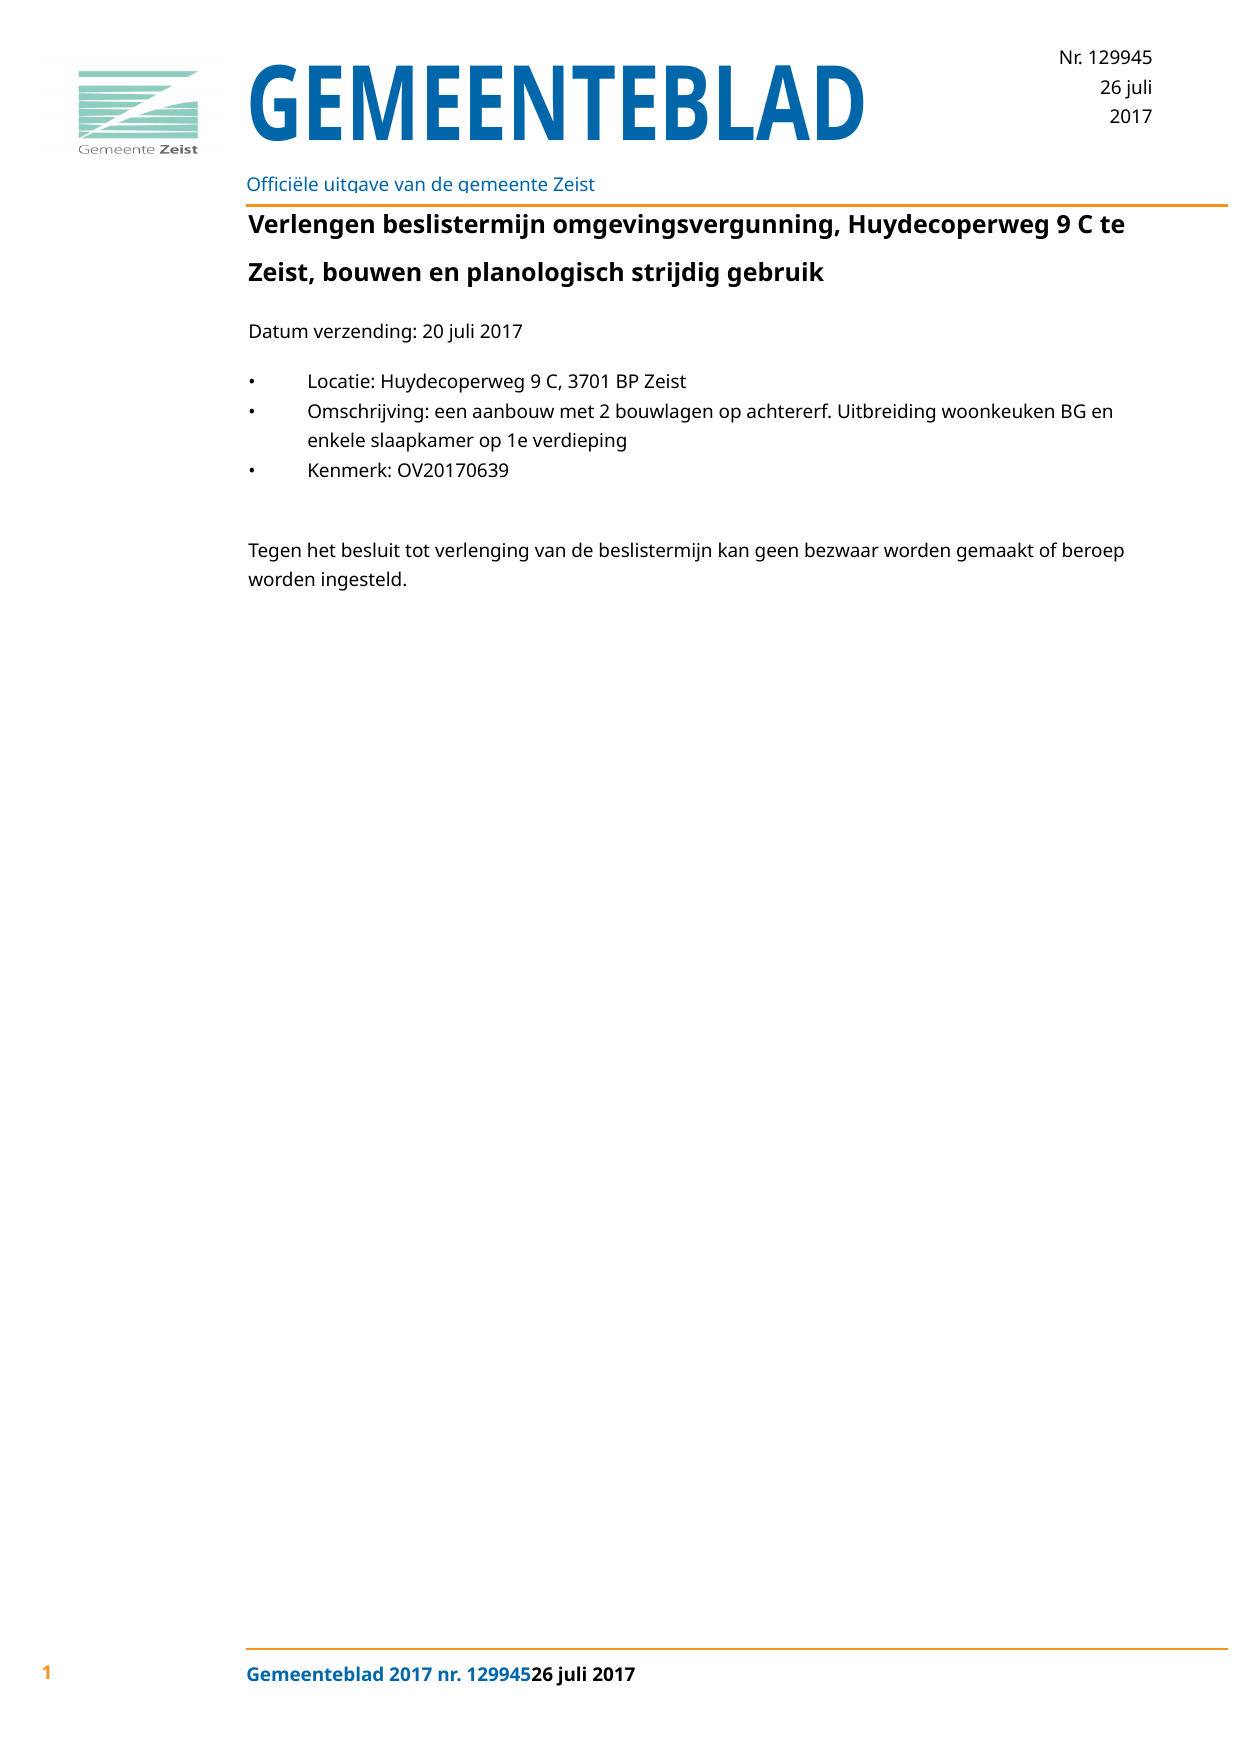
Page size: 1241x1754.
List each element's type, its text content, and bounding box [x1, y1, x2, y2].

text Verlengen beslistermijn omgevingsvergunning, Huydecoperweg 9 C te Zeist, bouwen en planologisch strijdig gebruik [248, 207, 1152, 288]
picture [41, 47, 231, 172]
list Locatie: Huydecoperweg 9 C, 3701 BP Zeist [248, 368, 1152, 394]
text Datum verzending: 20 juli 2017 [248, 318, 1152, 344]
text Tegen het besluit tot verlenging van de beslistermijn kan geen bezwaar worden gemaakt of beroep worden ingesteld. [248, 537, 1152, 592]
list Kenmerk: OV20170639 [248, 457, 1152, 483]
list Omschrijving: een aanbouw met 2 bouwlagen op achtererf. Uitbreiding woonkeuken BG en enkele slaapkamer op 1e verdieping [248, 398, 1152, 453]
